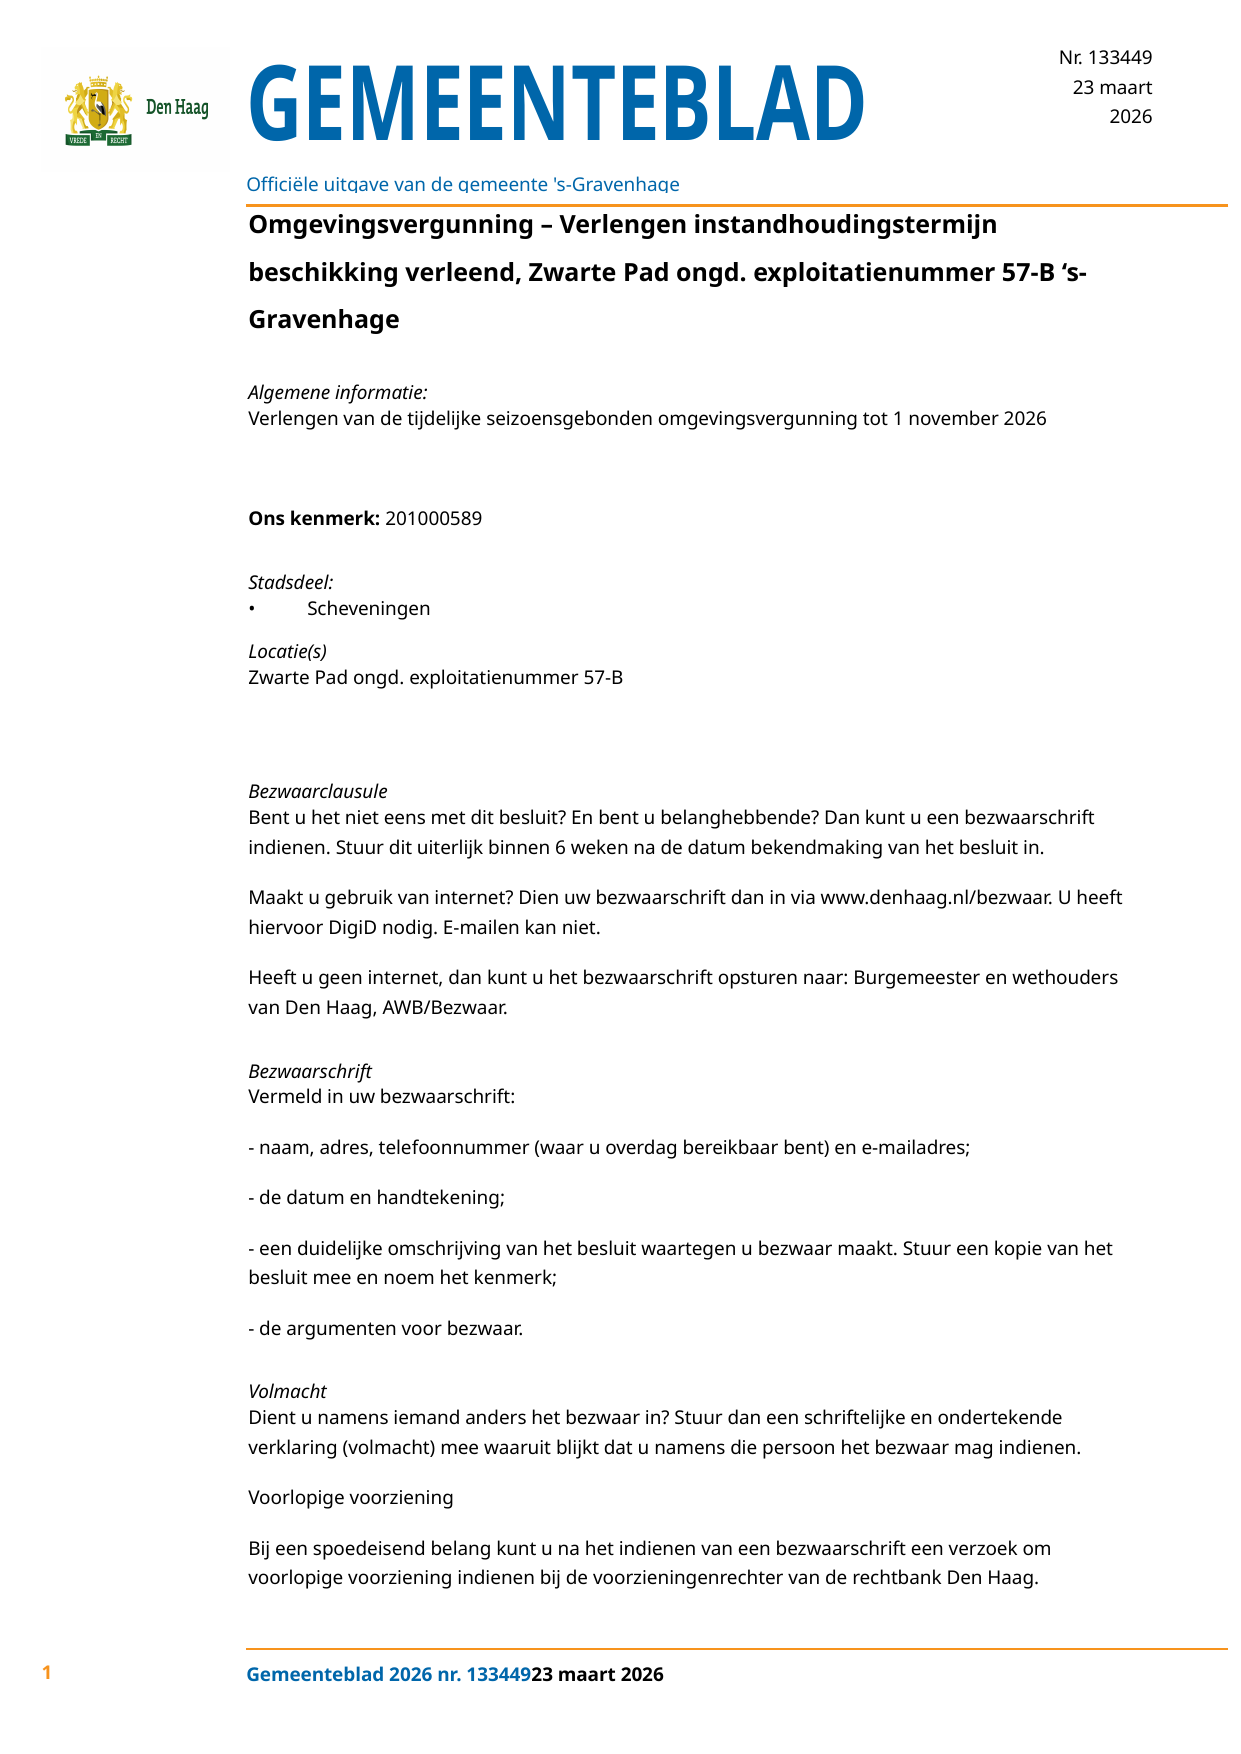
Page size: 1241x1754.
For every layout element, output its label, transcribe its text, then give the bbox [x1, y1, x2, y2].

text Locatie(s) [248, 638, 1152, 664]
text Volmacht [248, 1379, 1152, 1404]
text Heeft u geen internet, dan kunt u het bezwaarschrift opsturen naar: Burgemeester en wethouders van Den Haag, AWB/Bezwaar. [248, 964, 1152, 1019]
text - een duidelijke omschrijving van het besluit waartegen u bezwaar maakt. Stuur een kopie van het besluit mee en noem het kenmerk; [248, 1235, 1152, 1290]
text Bij een spoedeisend belang kunt u na het indienen van een bezwaarschrift een verzoek om voorlopige voorziening indienen bij de voorzieningenrechter van de rechtbank Den Haag. [248, 1535, 1152, 1590]
picture [41, 47, 231, 172]
text Bezwaarschrift [248, 1058, 1152, 1083]
text Ons kenmerk: 201000589 [248, 506, 1152, 531]
text Bezwaarclausule [248, 778, 1152, 804]
text Verlengen van de tijdelijke seizoensgebonden omgevingsvergunning tot 1 november 2026 [248, 405, 1152, 431]
text Stadsdeel: [248, 569, 1152, 595]
text - de datum en handtekening; [248, 1184, 1152, 1210]
text Omgevingsvergunning – Verlengen instandhoudingstermijn beschikking verleend, Zwarte Pad ongd. exploitatienummer 57-B ‘s-Gravenhage [248, 207, 1152, 336]
text Zwarte Pad ongd. exploitatienummer 57-B [248, 664, 1152, 690]
text - de argumenten voor bezwaar. [248, 1315, 1152, 1341]
text Maakt u gebruik van internet? Dien uw bezwaarschrift dan in via www.denhaag.nl/bezwaar. U heeft hiervoor DigiD nodig. E-mailen kan niet. [248, 884, 1152, 939]
text Algemene informatie: [248, 379, 1152, 405]
text Vermeld in uw bezwaarschrift: [248, 1083, 1152, 1109]
text - naam, adres, telefoonnummer (waar u overdag bereikbaar bent) en e-mailadres; [248, 1134, 1152, 1160]
text Bent u het niet eens met dit besluit? En bent u belanghebbende? Dan kunt u een bezwaarschrift indienen. Stuur dit uiterlijk binnen 6 weken na de datum bekendmaking van het besluit in. [248, 804, 1152, 859]
text Voorlopige voorziening [248, 1484, 1152, 1510]
list Scheveningen [248, 595, 1152, 621]
text Dient u namens iemand anders het bezwaar in? Stuur dan een schriftelijke en ondertekende verklaring (volmacht) mee waaruit blijkt dat u namens die persoon het bezwaar mag indienen. [248, 1404, 1152, 1460]
